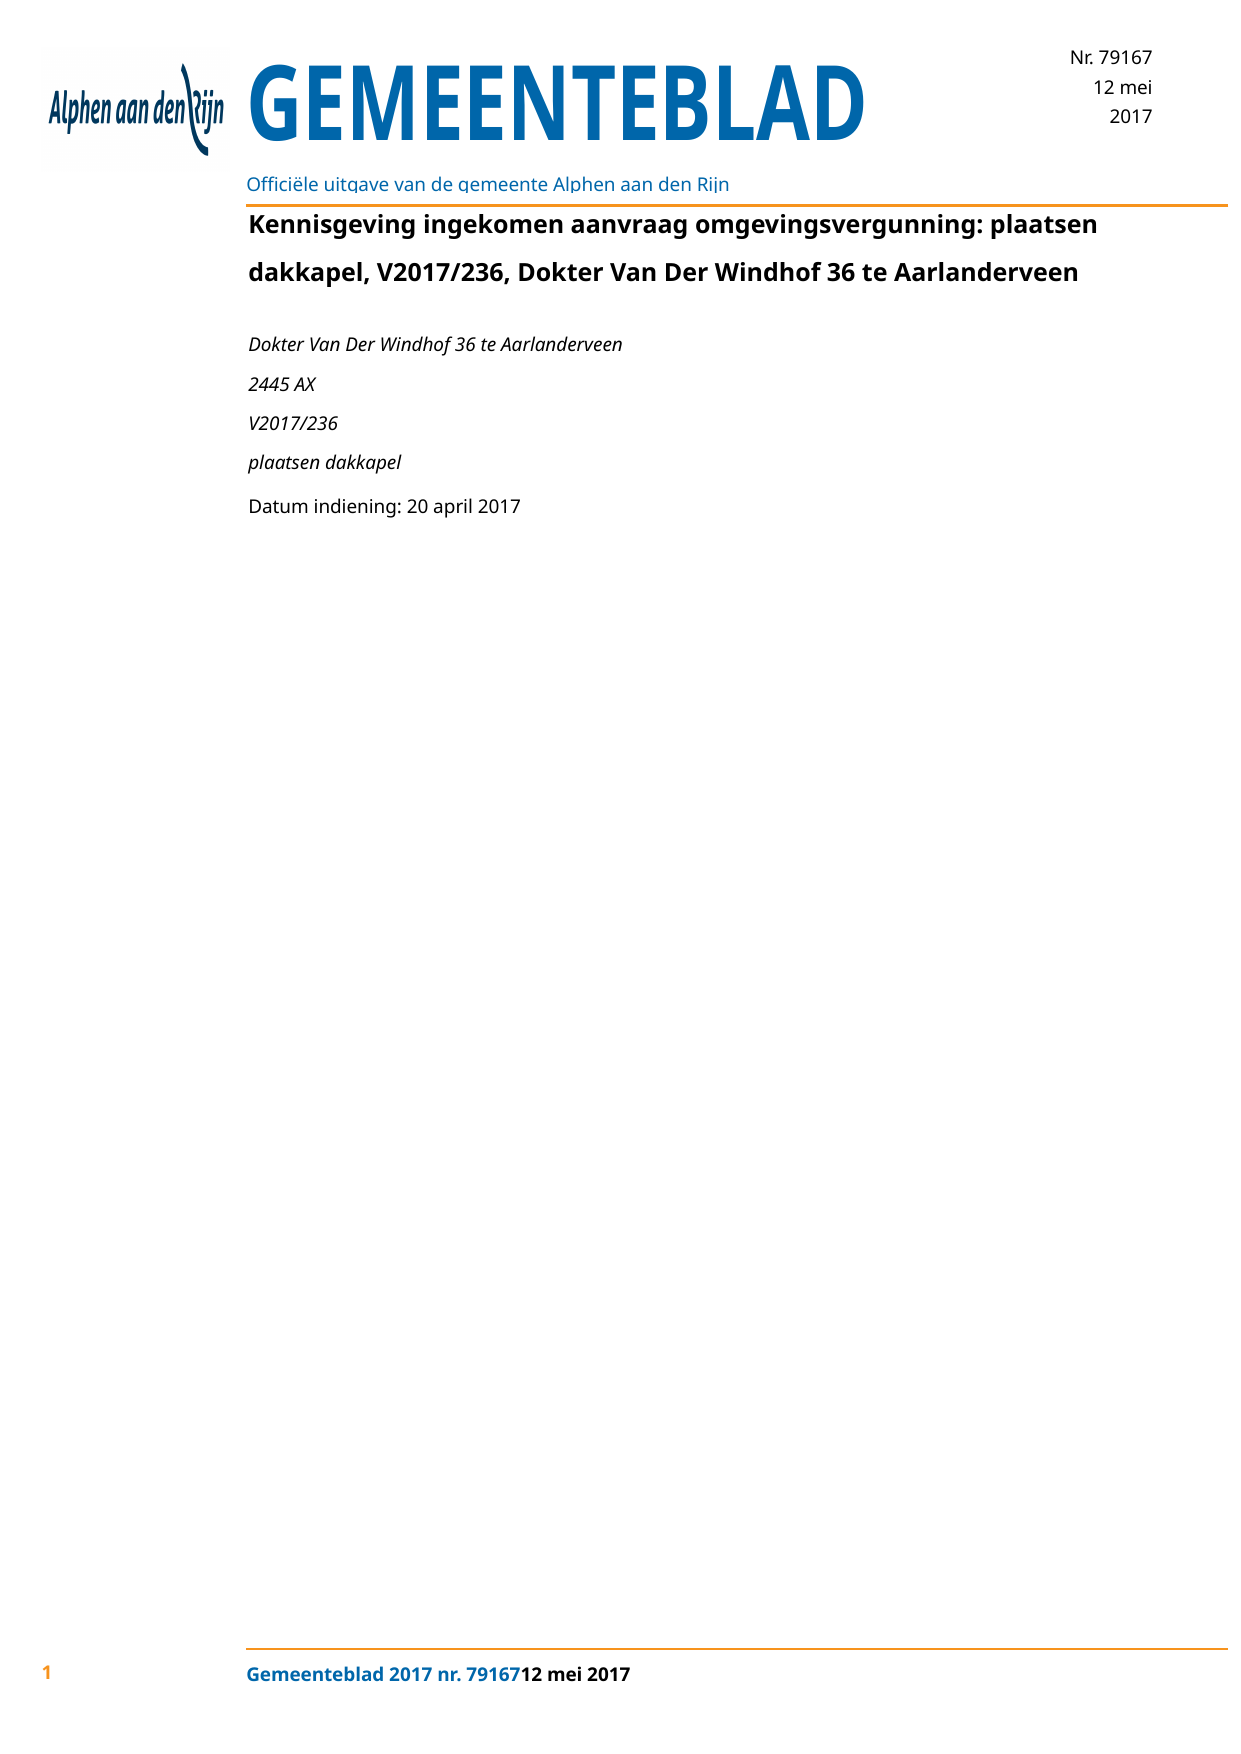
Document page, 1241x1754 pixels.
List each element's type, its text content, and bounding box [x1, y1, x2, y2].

text plaatsen dakkapel [248, 449, 1152, 475]
text Kennisgeving ingekomen aanvraag omgevingsvergunning: plaatsen dakkapel, V2017/236, Dokter Van Der Windhof 36 te Aarlanderveen [248, 207, 1152, 288]
text V2017/236 [248, 410, 1152, 436]
text 2445 AX [248, 371, 1152, 396]
picture [41, 47, 231, 172]
text Dokter Van Der Windhof 36 te Aarlanderveen [248, 331, 1152, 357]
text Datum indiening: 20 april 2017 [248, 493, 1152, 519]
